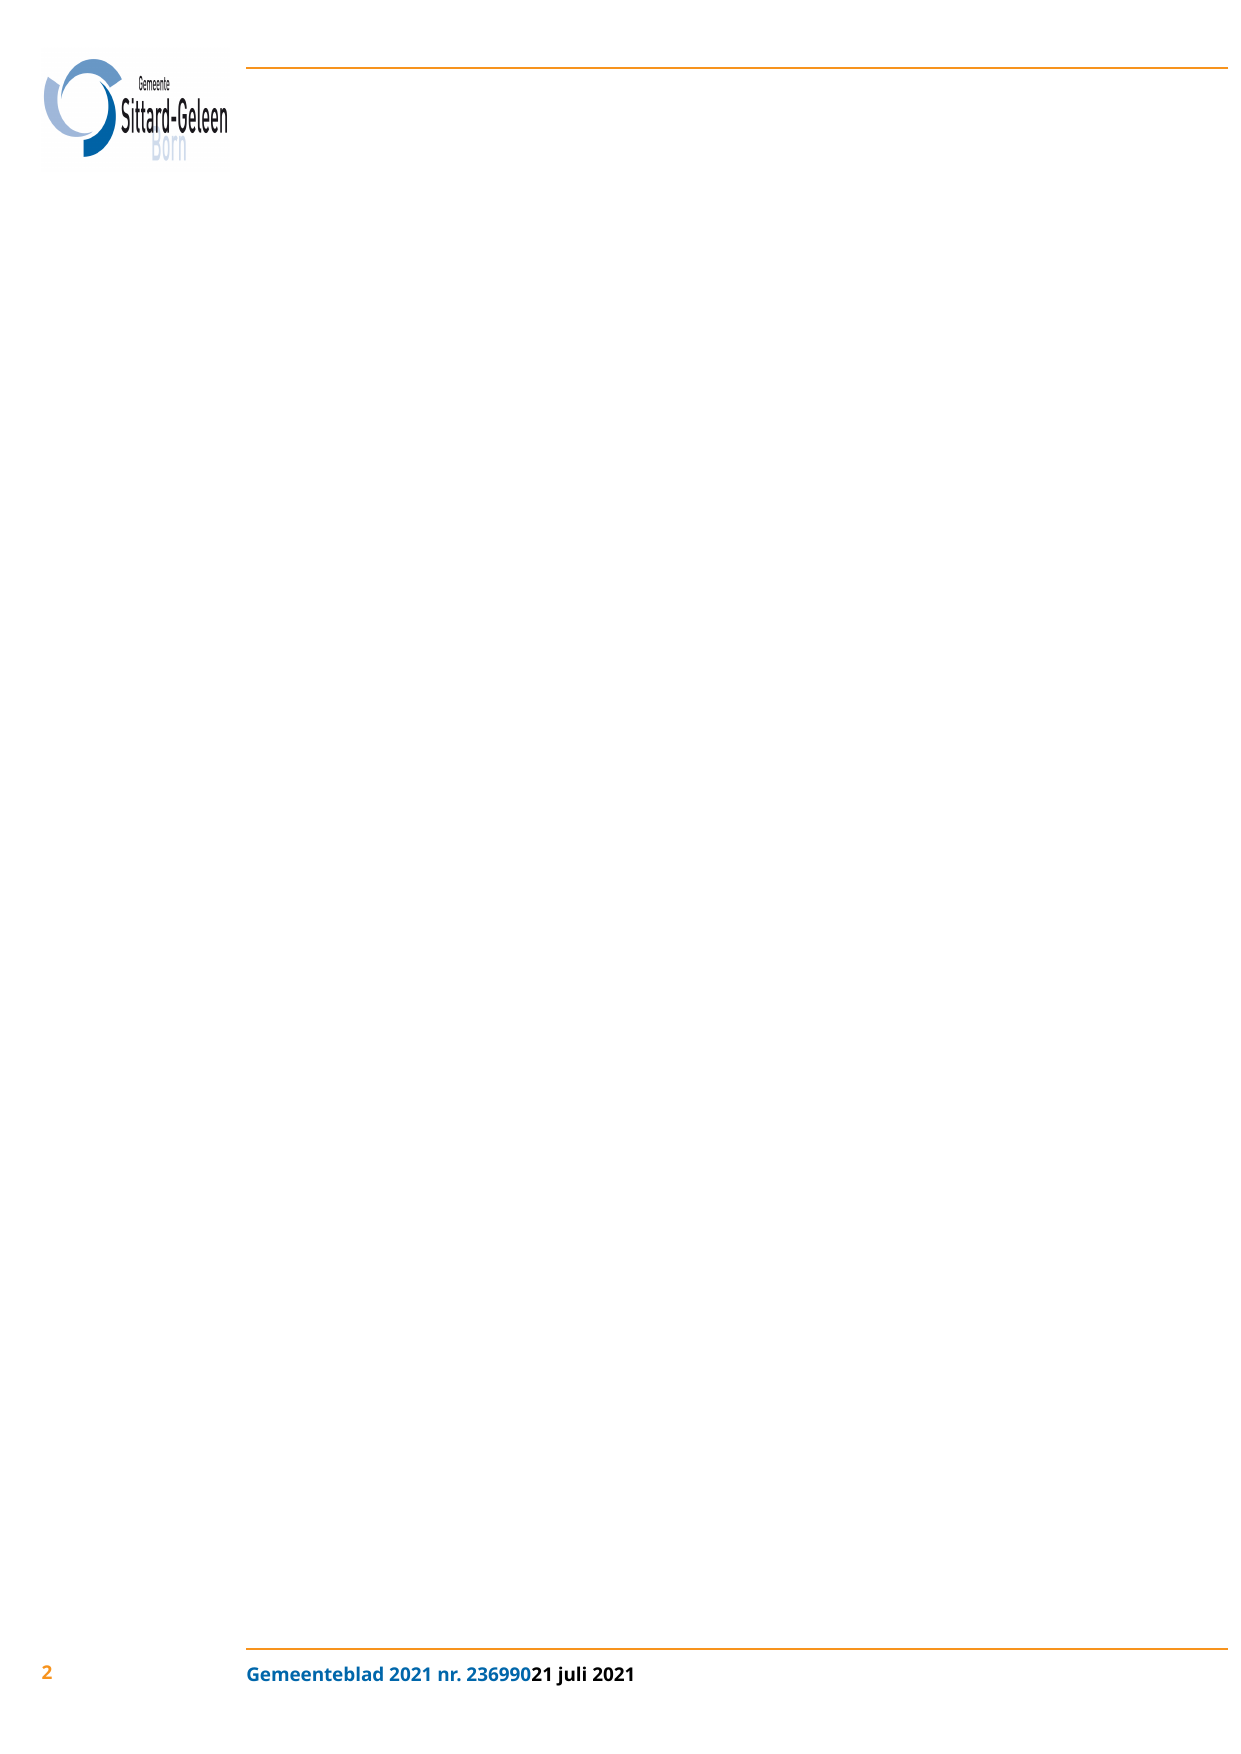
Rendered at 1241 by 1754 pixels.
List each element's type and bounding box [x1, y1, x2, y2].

picture [41, 47, 231, 172]
